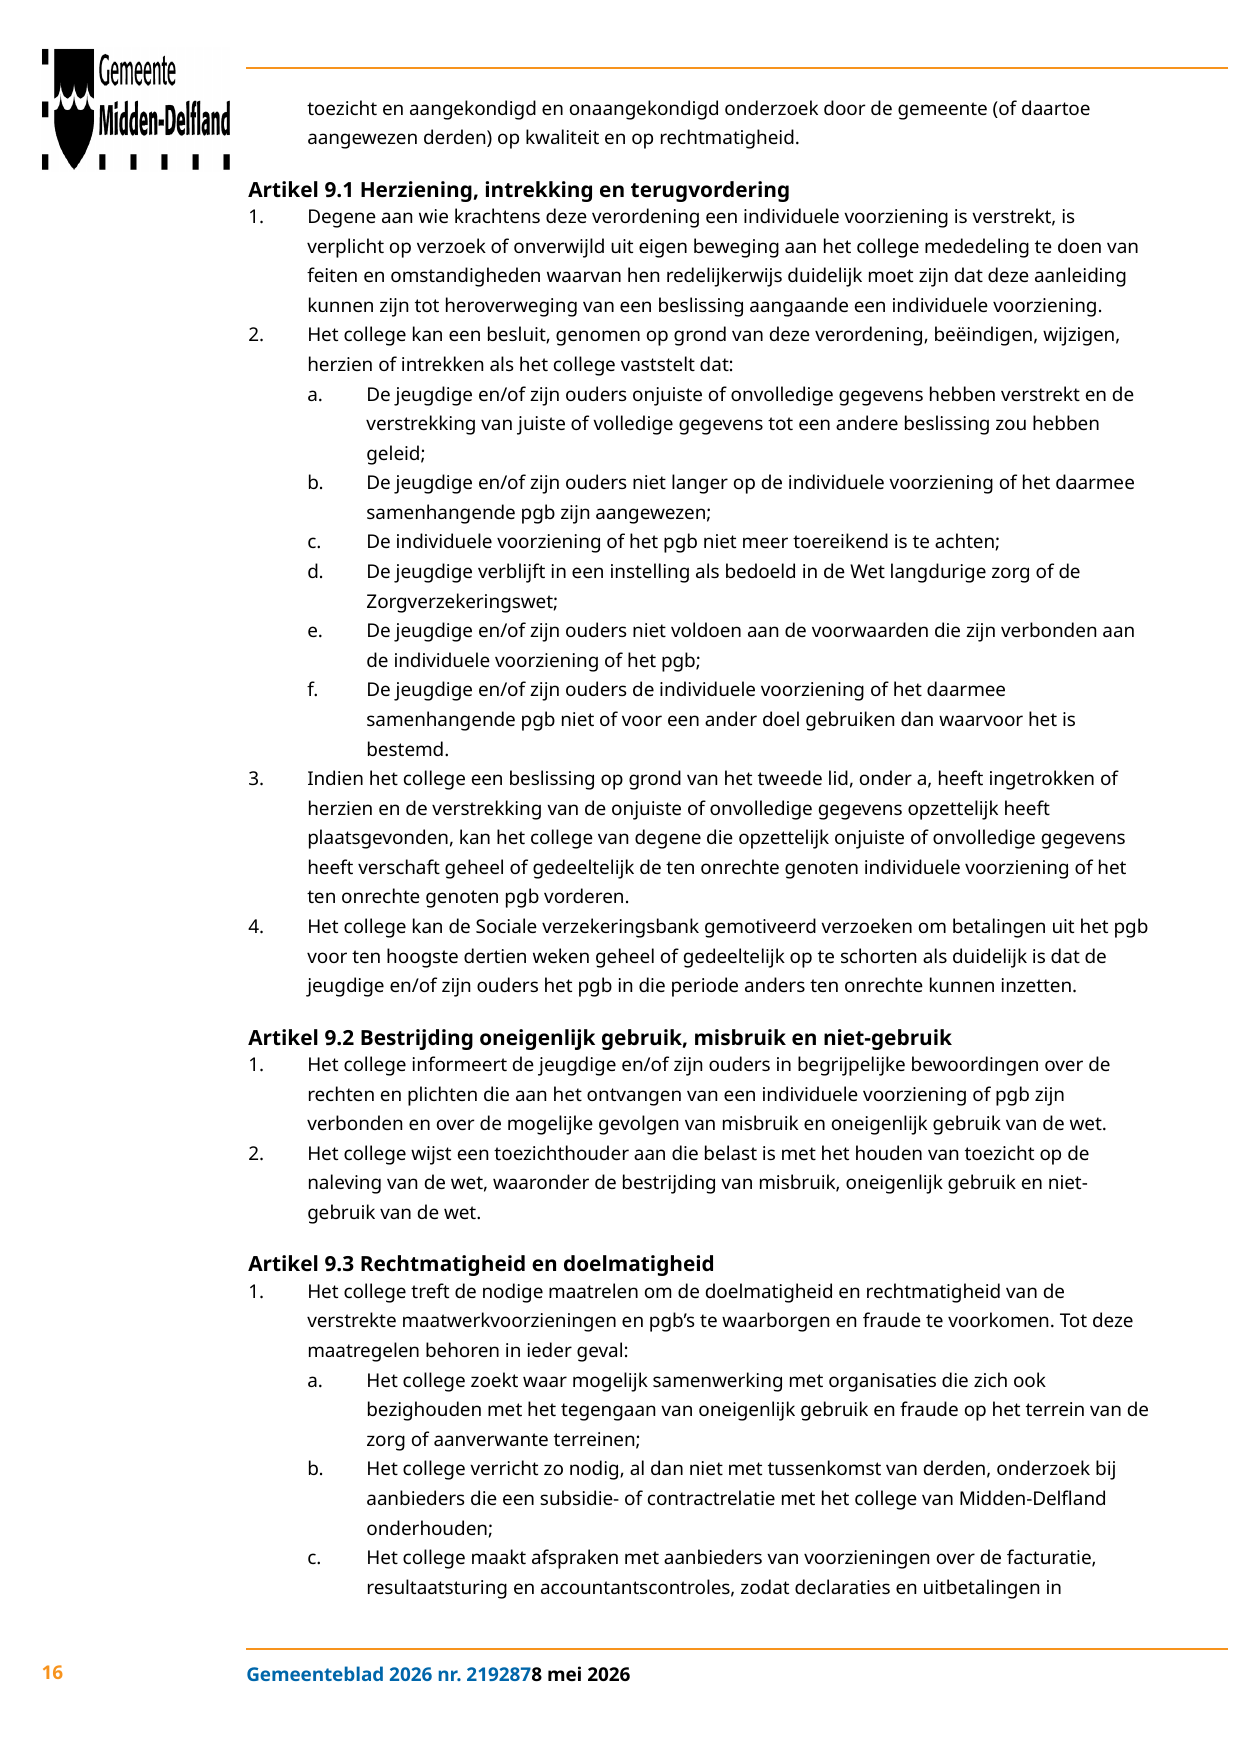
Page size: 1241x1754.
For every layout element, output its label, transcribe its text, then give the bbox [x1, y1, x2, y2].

list Indien het college een beslissing op grond van het tweede lid, onder a, heeft ingetrokken of herzien en de verstrekking van de onjuiste of onvolledige gegevens opzettelijk heeft plaatsgevonden, kan het college van degene die opzettelijk onjuiste of onvolledige gegevens heeft verschaft geheel of gedeeltelijk de ten onrechte genoten individuele voorziening of het ten onrechte genoten pgb vorderen. [248, 765, 1152, 909]
picture [41, 47, 231, 172]
list De jeugdige en/of zijn ouders onjuiste of onvolledige gegevens hebben verstrekt en de verstrekking van juiste of volledige gegevens tot een andere beslissing zou hebben geleid; [307, 381, 1152, 466]
list Het college maakt afspraken met aanbieders van voorzieningen over de facturatie, resultaatsturing en accountantscontroles, zodat declaraties en uitbetalingen in [307, 1544, 1152, 1599]
list Het college zoekt waar mogelijk samenwerking met organisaties die zich ook bezighouden met het tegengaan van oneigenlijk gebruik en fraude op het terrein van de zorg of aanverwante terreinen; [307, 1367, 1152, 1452]
list Degene aan wie krachtens deze verordening een individuele voorziening is verstrekt, is verplicht op verzoek of onverwijld uit eigen beweging aan het college mededeling te doen van feiten en omstandigheden waarvan hen redelijkerwijs duidelijk moet zijn dat deze aanleiding kunnen zijn tot heroverweging van een beslissing aangaande een individuele voorziening. [248, 203, 1152, 318]
text Artikel 9.2 Bestrijding oneigenlijk gebruik, misbruik en niet-gebruik [248, 1023, 1152, 1051]
list De jeugdige en/of zijn ouders niet langer op de individuele voorziening of het daarmee samenhangende pgb zijn aangewezen; [307, 469, 1152, 525]
list De individuele voorziening of het pgb niet meer toereikend is te achten; [307, 529, 1152, 554]
list Het college kan een besluit, genomen op grond van deze verordening, beëindigen, wijzigen, herzien of intrekken als het college vaststelt dat: [248, 322, 1152, 377]
list De jeugdige en/of zijn ouders niet voldoen aan de voorwaarden die zijn verbonden aan de individuele voorziening of het pgb; [307, 617, 1152, 673]
list Het college treft de nodige maatrelen om de doelmatigheid en rechtmatigheid van de verstrekte maatwerkvoorzieningen en pgb’s te waarborgen en fraude te voorkomen. Tot deze maatregelen behoren in ieder geval: [248, 1278, 1152, 1363]
list Het college verricht zo nodig, al dan niet met tussenkomst van derden, onderzoek bij aanbieders die een subsidie- of contractrelatie met het college van Midden-Delfland onderhouden; [307, 1456, 1152, 1540]
list De jeugdige verblijft in een instelling als bedoeld in de Wet langdurige zorg of de Zorgverzekeringswet; [307, 558, 1152, 613]
list Het college kan de Sociale verzekeringsbank gemotiveerd verzoeken om betalingen uit het pgb voor ten hoogste dertien weken geheel of gedeeltelijk op te schorten als duidelijk is dat de jeugdige en/of zijn ouders het pgb in die periode anders ten onrechte kunnen inzetten. [248, 913, 1152, 998]
list De jeugdige en/of zijn ouders de individuele voorziening of het daarmee samenhangende pgb niet of voor een ander doel gebruiken dan waarvoor het is bestemd. [307, 677, 1152, 761]
list Het college wijst een toezichthouder aan die belast is met het houden van toezicht op de naleving van de wet, waaronder de bestrijding van misbruik, oneigenlijk gebruik en niet-gebruik van de wet. [248, 1140, 1152, 1225]
text Artikel 9.1 Herziening, intrekking en terugvordering [248, 175, 1152, 203]
list toezicht en aangekondigd en onaangekondigd onderzoek door de gemeente (of daartoe aangewezen derden) op kwaliteit en op rechtmatigheid. [248, 95, 1152, 150]
list Het college informeert de jeugdige en/of zijn ouders in begrijpelijke bewoordingen over de rechten en plichten die aan het ontvangen van een individuele voorziening of pgb zijn verbonden en over de mogelijke gevolgen van misbruik en oneigenlijk gebruik van de wet. [248, 1051, 1152, 1136]
text Artikel 9.3 Rechtmatigheid en doelmatigheid [248, 1249, 1152, 1278]
